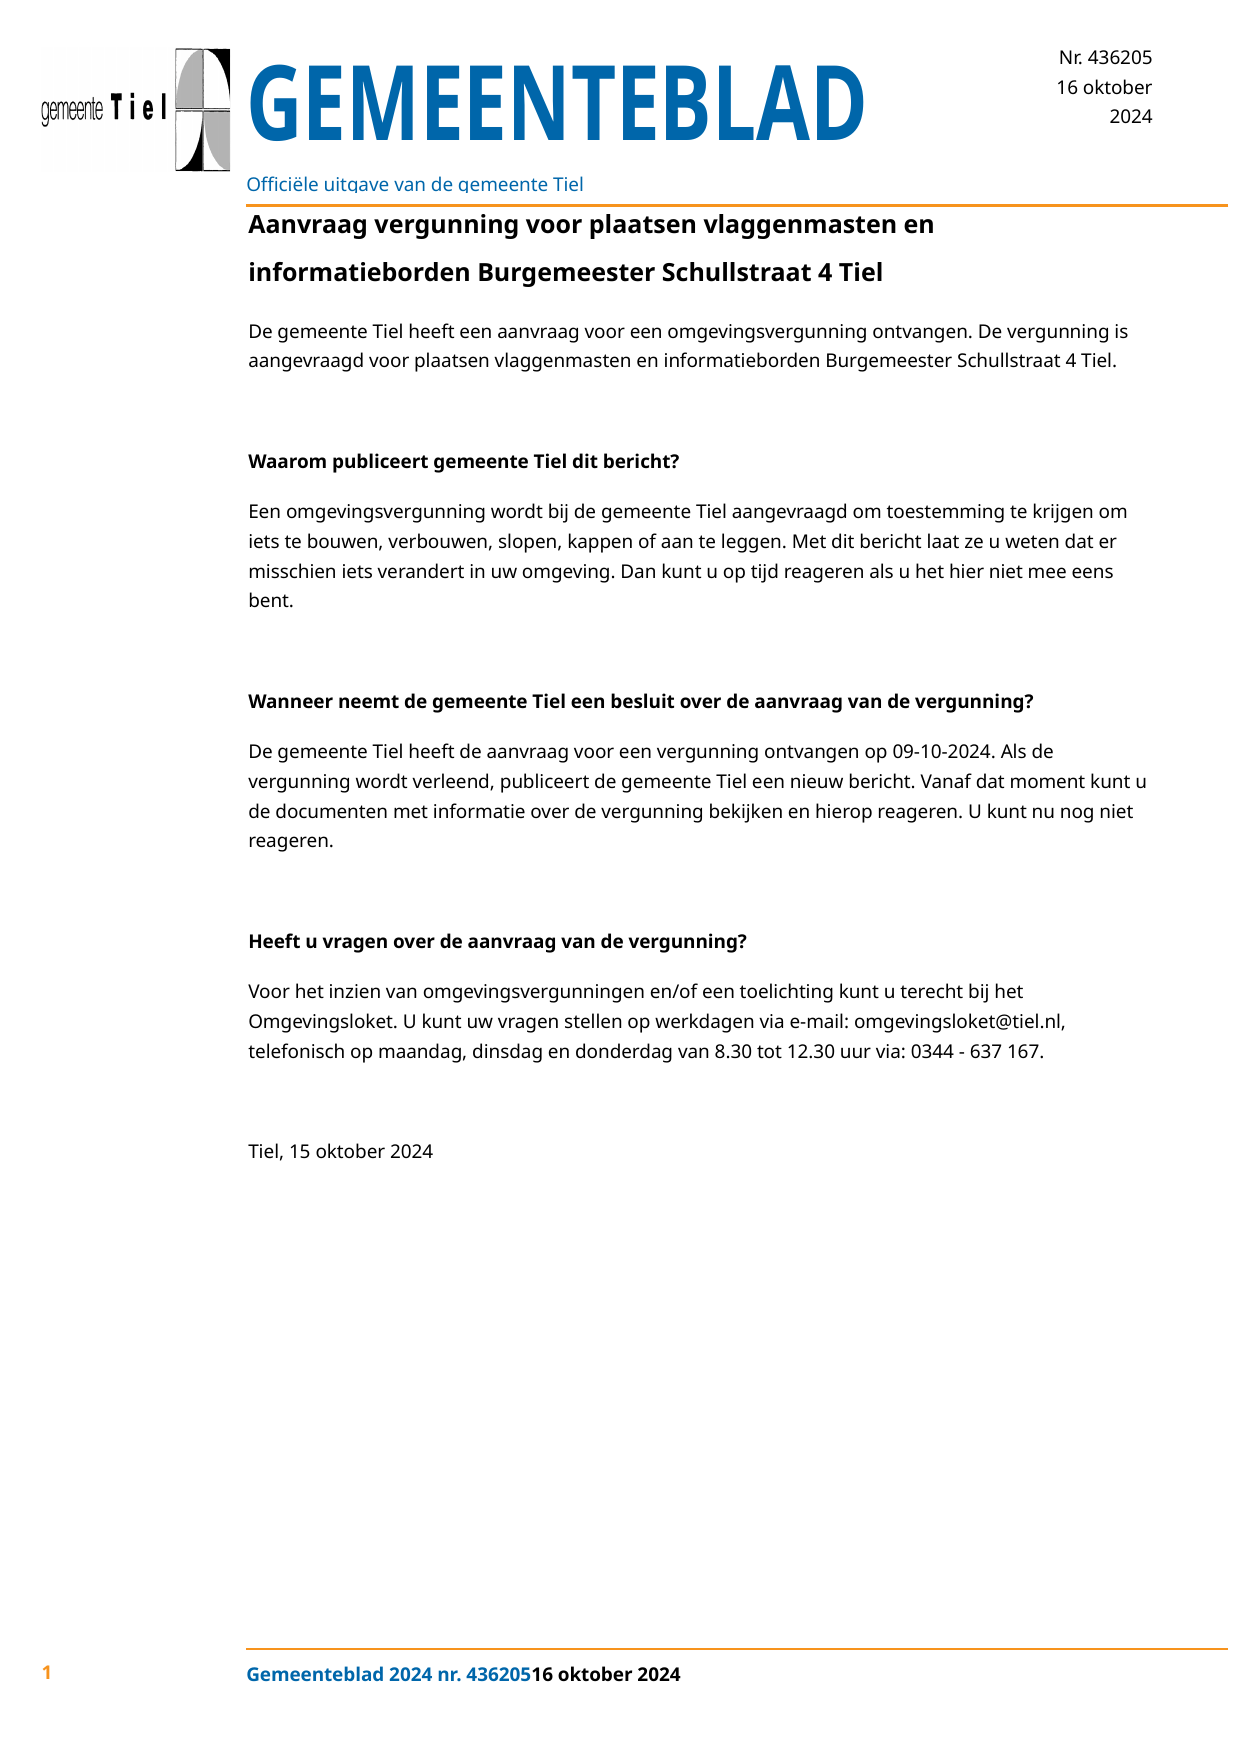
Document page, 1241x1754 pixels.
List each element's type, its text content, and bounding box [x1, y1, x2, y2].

text De gemeente Tiel heeft een aanvraag voor een omgevingsvergunning ontvangen. De vergunning is aangevraagd voor plaatsen vlaggenmasten en informatieborden Burgemeester Schullstraat 4 Tiel. [248, 318, 1152, 373]
text Voor het inzien van omgevingsvergunningen en/of een toelichting kunt u terecht bij het Omgevingsloket. U kunt uw vragen stellen op werkdagen via e-mail: omgevingsloket@tiel.nl, telefonisch op maandag, dinsdag en donderdag van 8.30 tot 12.30 uur via: 0344 - 637 167. [248, 979, 1152, 1064]
text Aanvraag vergunning voor plaatsen vlaggenmasten en informatieborden Burgemeester Schullstraat 4 Tiel [248, 207, 1152, 288]
text De gemeente Tiel heeft de aanvraag voor een vergunning ontvangen op 09-10-2024. Als de vergunning wordt verleend, publiceert de gemeente Tiel een nieuw bericht. Vanaf dat moment kunt u de documenten met informatie over de vergunning bekijken en hierop reageren. U kunt nu nog niet reageren. [248, 739, 1152, 853]
text Een omgevingsvergunning wordt bij de gemeente Tiel aangevraagd om toestemming te krijgen om iets te bouwen, verbouwen, slopen, kappen of aan te leggen. Met dit bericht laat ze u weten dat er misschien iets verandert in uw omgeving. Dan kunt u op tijd reageren als u het hier niet mee eens bent. [248, 499, 1152, 613]
text Heeft u vragen over de aanvraag van de vergunning? [248, 928, 1152, 954]
text Waarom publiceert gemeente Tiel dit bericht? [248, 448, 1152, 474]
picture [41, 47, 231, 172]
text Wanneer neemt de gemeente Tiel een besluit over de aanvraag van de vergunning? [248, 688, 1152, 714]
text Tiel, 15 oktober 2024 [248, 1139, 1152, 1164]
